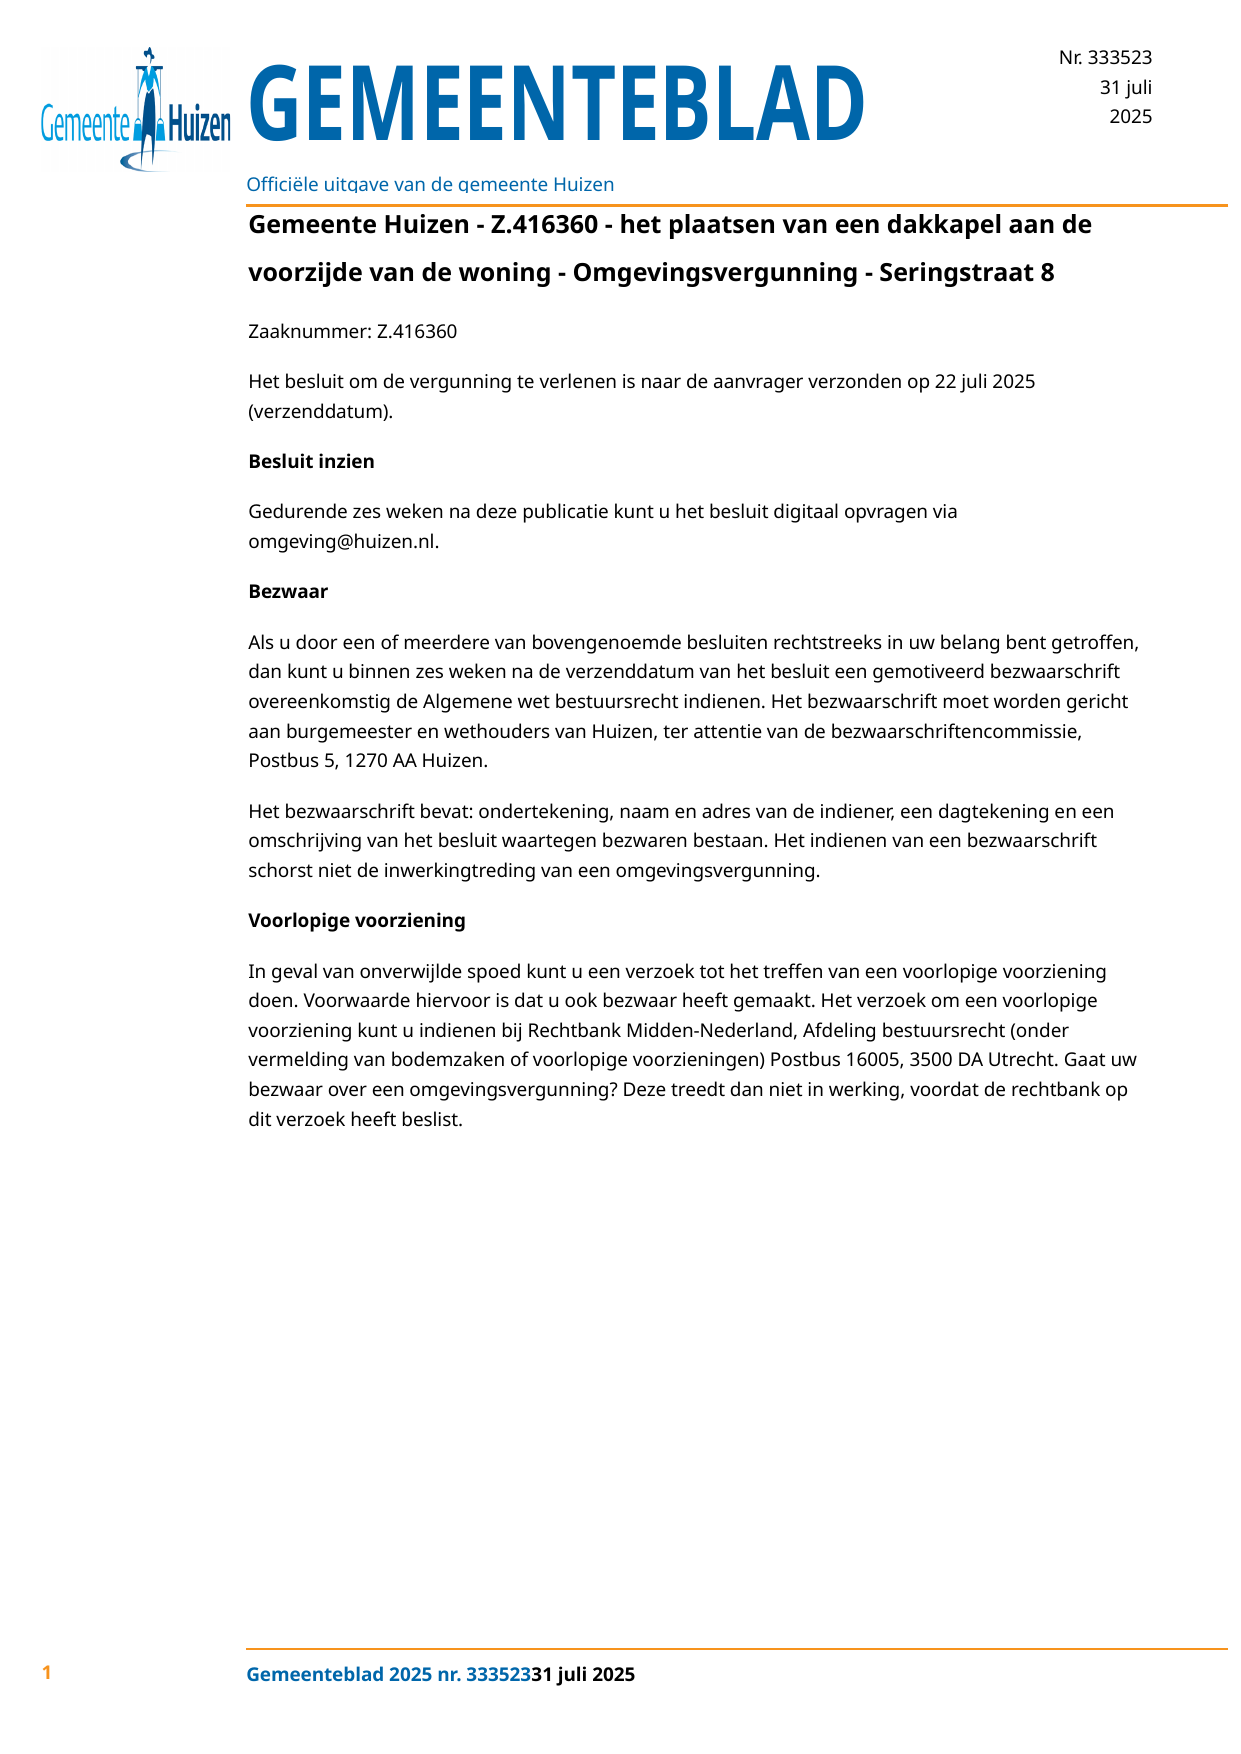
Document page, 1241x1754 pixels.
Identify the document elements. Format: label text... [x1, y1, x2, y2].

text Als u door een of meerdere van bovengenoemde besluiten rechtstreeks in uw belang bent getroffen, dan kunt u binnen zes weken na de verzenddatum van het besluit een gemotiveerd bezwaarschrift overeenkomstig de Algemene wet bestuursrecht indienen. Het bezwaarschrift moet worden gericht aan burgemeester en wethouders van Huizen, ter attentie van de bezwaarschriftencommissie, Postbus 5, 1270 AA Huizen. [248, 629, 1152, 773]
text Het besluit om de vergunning te verlenen is naar de aanvrager verzonden op 22 juli 2025 (verzenddatum). [248, 368, 1152, 424]
text Gemeente Huizen - Z.416360 - het plaatsen van een dakkapel aan de voorzijde van de woning - Omgevingsvergunning - Seringstraat 8 [248, 207, 1152, 288]
text Bezwaar [248, 579, 1152, 604]
text In geval van onverwijlde spoed kunt u een verzoek tot het treffen van een voorlopige voorziening doen. Voorwaarde hiervoor is dat u ook bezwaar heeft gemaakt. Het verzoek om een voorlopige voorziening kunt u indienen bij Rechtbank Midden-Nederland, Afdeling bestuursrecht (onder vermelding van bodemzaken of voorlopige voorzieningen) Postbus 16005, 3500 DA Utrecht. Gaat uw bezwaar over een omgevingsvergunning? Deze treedt dan niet in werking, voordat de rechtbank op dit verzoek heeft beslist. [248, 958, 1152, 1132]
text Gedurende zes weken na deze publicatie kunt u het besluit digitaal opvragen via omgeving@huizen.nl. [248, 499, 1152, 554]
text Besluit inzien [248, 448, 1152, 474]
text Zaaknummer: Z.416360 [248, 318, 1152, 344]
text Voorlopige voorziening [248, 907, 1152, 933]
text Het bezwaarschrift bevat: ondertekening, naam en adres van de indiener, een dagtekening en een omschrijving van het besluit waartegen bezwaren bestaan. Het indienen van een bezwaarschrift schorst niet de inwerkingtreding van een omgevingsvergunning. [248, 798, 1152, 883]
picture [41, 47, 231, 172]
